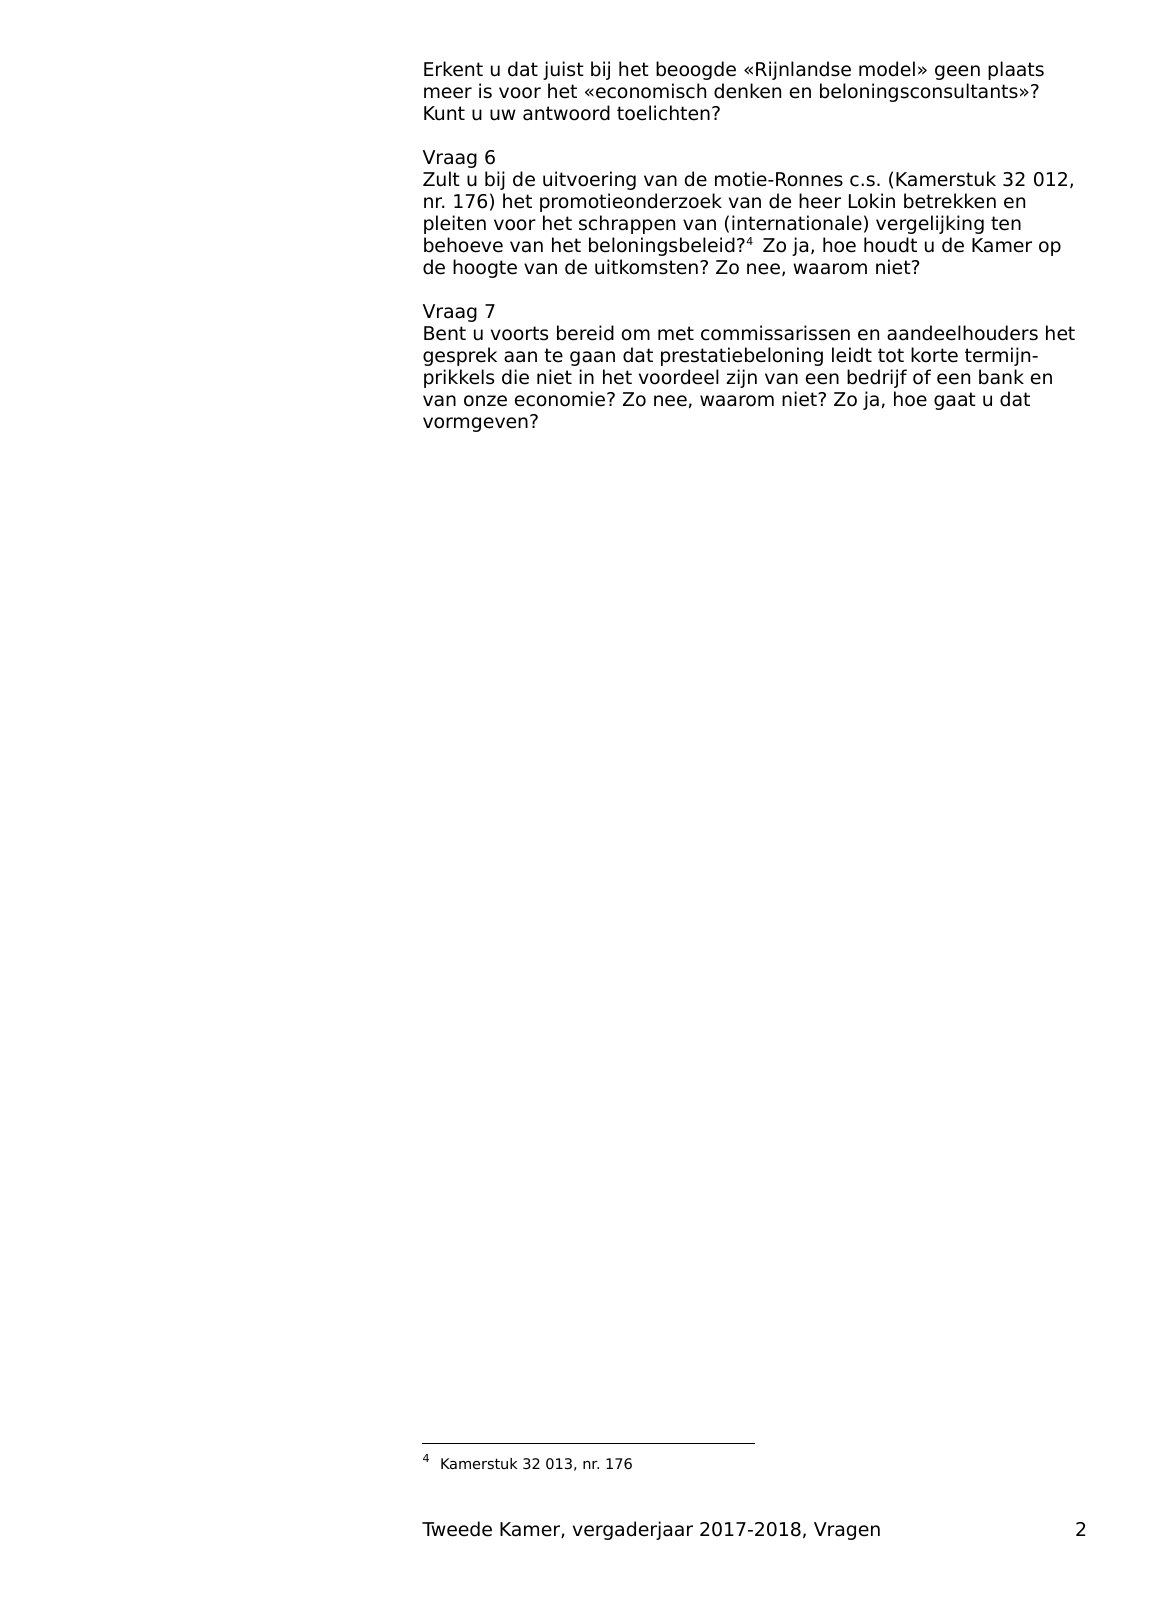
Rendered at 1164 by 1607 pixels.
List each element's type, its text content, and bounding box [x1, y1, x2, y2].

text Erkent u dat juist bij het beoogde «Rijnlandse model» geen plaats meer is voor het «economisch denken en beloningsconsultants»? Kunt u uw antwoord toelichten? [422, 59, 1087, 125]
text Kamerstuk 32 013, nr. 176 [422, 1452, 1087, 1474]
text Vraag 7 [422, 301, 1087, 323]
text Vraag 6 [422, 147, 1087, 169]
text Zult u bij de uitvoering van de motie-Ronnes c.s. (Kamerstuk 32 012, nr. 176) het promotieonderzoek van de heer Lokin betrekken en pleiten voor het schrappen van (internationale) vergelijking ten behoeve van het beloningsbeleid? Zo ja, hoe houdt u de Kamer op de hoogte van de uitkomsten? Zo nee, waarom niet? [422, 169, 1087, 279]
text Bent u voorts bereid om met commissarissen en aandeelhouders het gesprek aan te gaan dat prestatiebeloning leidt tot korte termijn-prikkels die niet in het voordeel zijn van een bedrijf of een bank en van onze economie? Zo nee, waarom niet? Zo ja, hoe gaat u dat vormgeven? [422, 323, 1087, 433]
